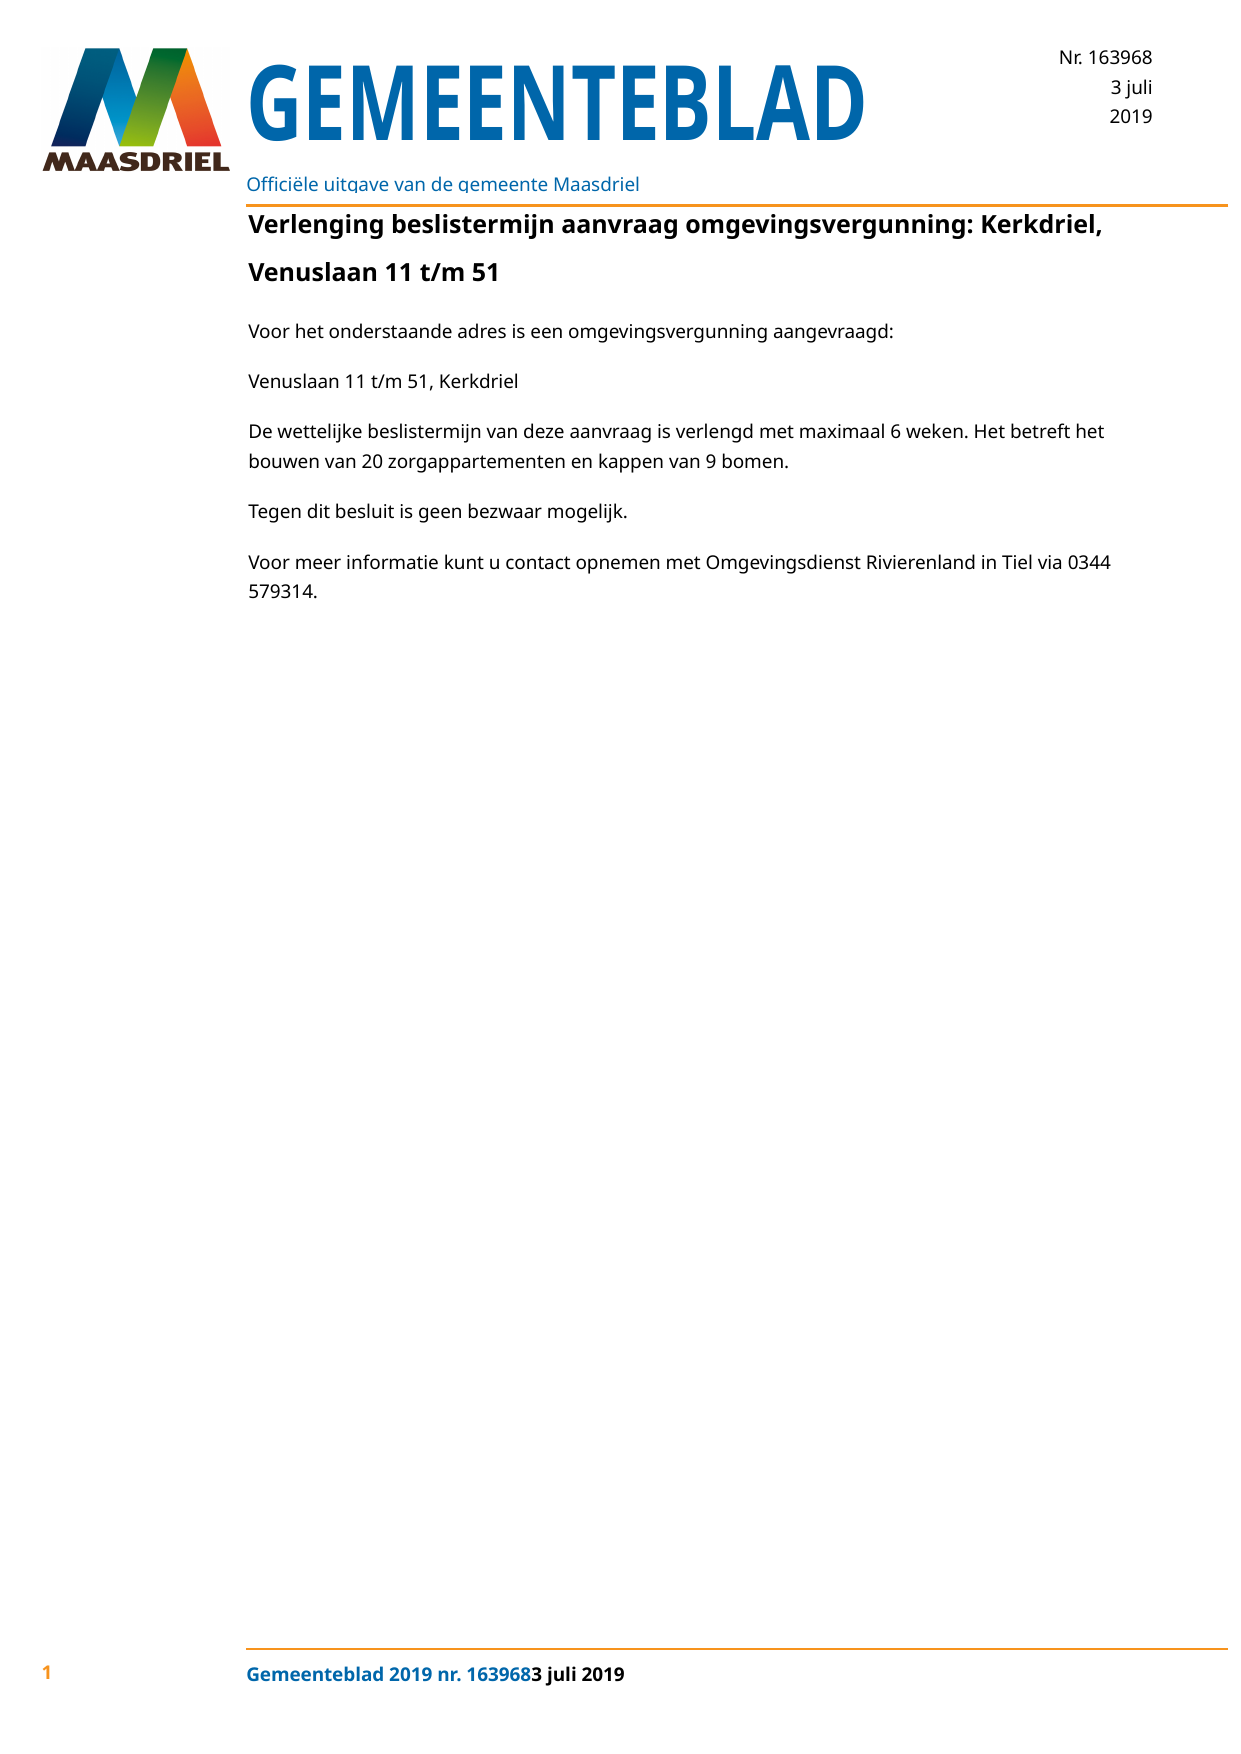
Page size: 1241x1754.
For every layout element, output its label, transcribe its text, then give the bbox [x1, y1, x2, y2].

text Verlenging beslistermijn aanvraag omgevingsvergunning: Kerkdriel, Venuslaan 11 t/m 51 [248, 207, 1152, 288]
text De wettelijke beslistermijn van deze aanvraag is verlengd met maximaal 6 weken. Het betreft het bouwen van 20 zorgappartementen en kappen van 9 bomen. [248, 419, 1152, 474]
text Voor het onderstaande adres is een omgevingsvergunning aangevraagd: [248, 318, 1152, 344]
text Tegen dit besluit is geen bezwaar mogelijk. [248, 499, 1152, 524]
text Venuslaan 11 t/m 51, Kerkdriel [248, 368, 1152, 394]
text Voor meer informatie kunt u contact opnemen met Omgevingsdienst Rivierenland in Tiel via 0344 579314. [248, 549, 1152, 604]
picture [41, 47, 231, 172]
